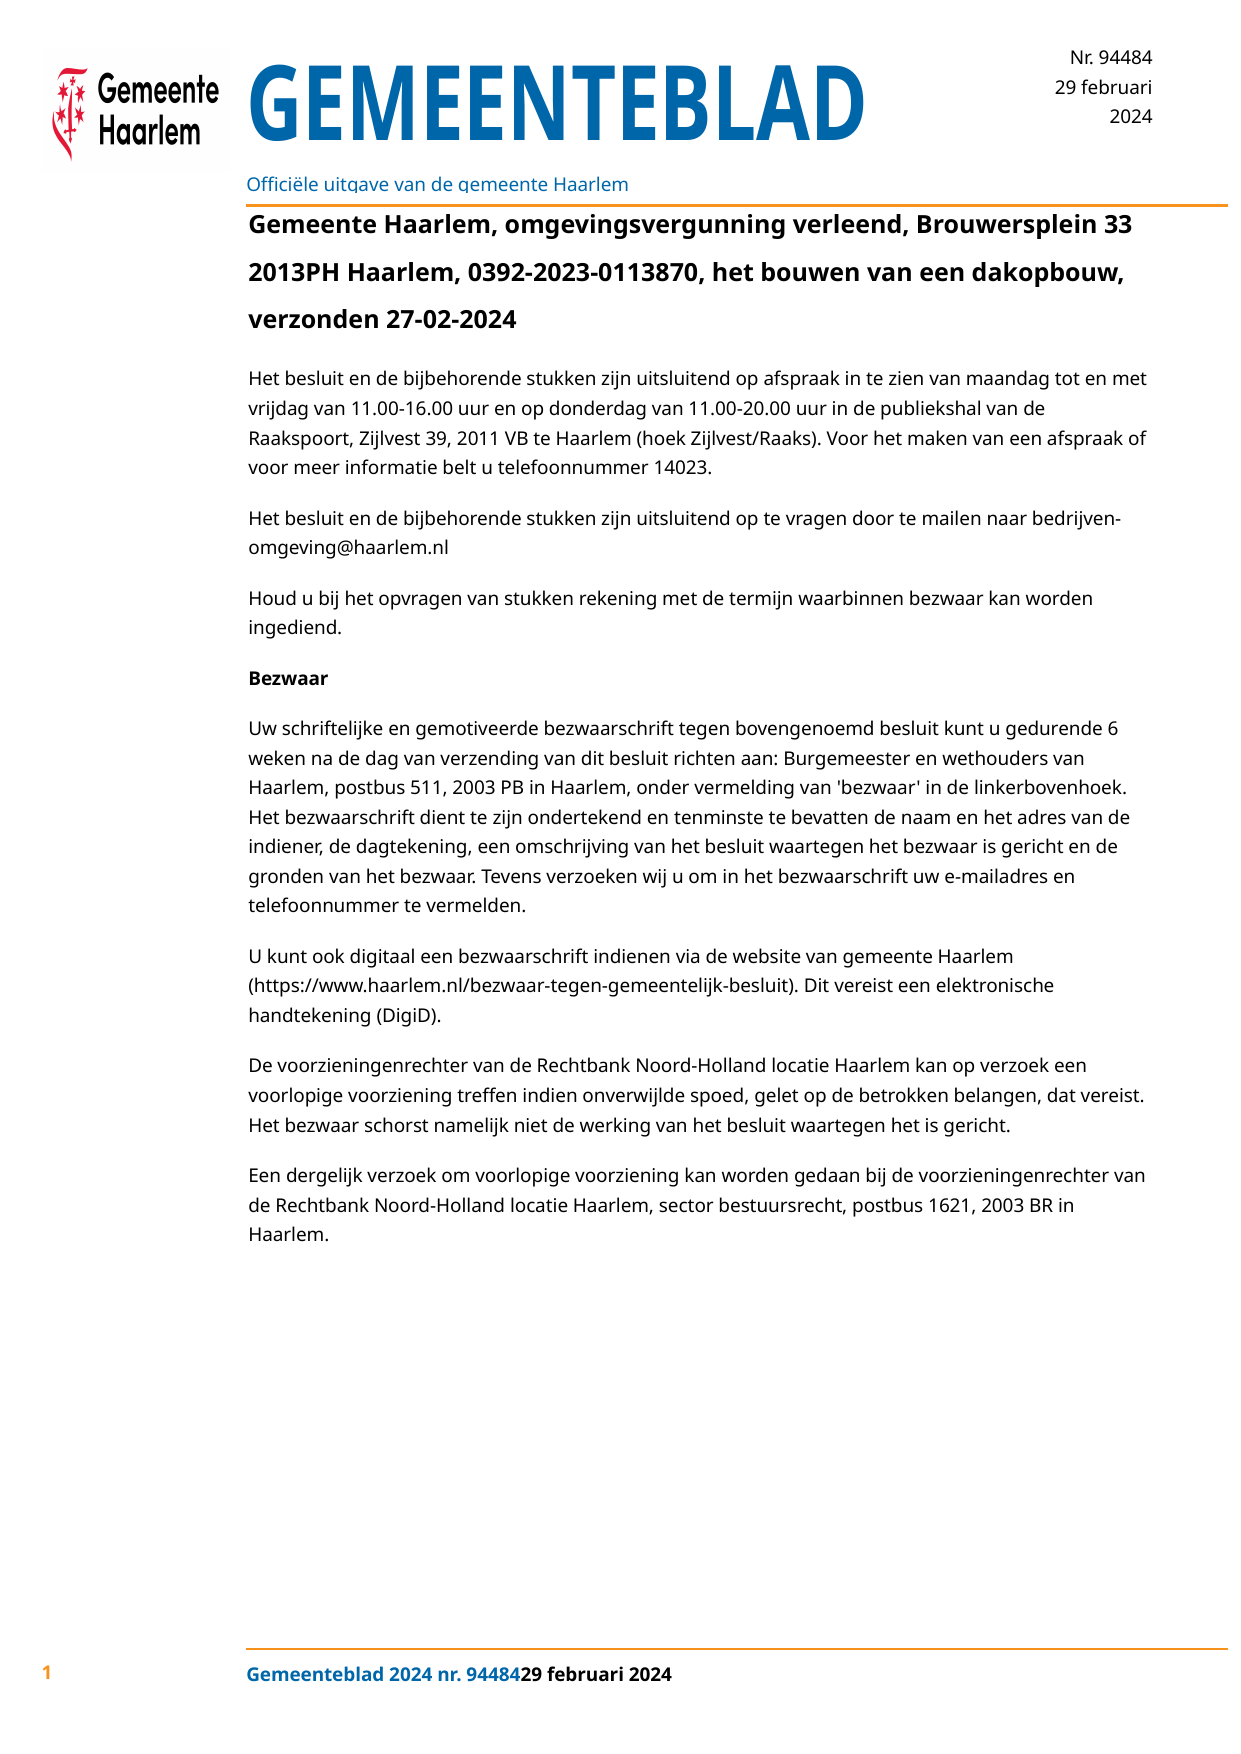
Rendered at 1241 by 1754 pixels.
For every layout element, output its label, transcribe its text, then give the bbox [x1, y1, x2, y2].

text U kunt ook digitaal een bezwaarschrift indienen via de website van gemeente Haarlem (https://www.haarlem.nl/bezwaar-tegen-gemeentelijk-besluit). Dit vereist een elektronische handtekening (DigiD). [248, 943, 1152, 1028]
text Gemeente Haarlem, omgevingsvergunning verleend, Brouwersplein 33 2013PH Haarlem, 0392-2023-0113870, het bouwen van een dakopbouw, verzonden 27-02-2024 [248, 207, 1152, 336]
picture [41, 47, 231, 172]
text Het besluit en de bijbehorende stukken zijn uitsluitend op afspraak in te zien van maandag tot en met vrijdag van 11.00-16.00 uur en op donderdag van 11.00-20.00 uur in de publiekshal van de Raakspoort, Zijlvest 39, 2011 VB te Haarlem (hoek Zijlvest/Raaks). Voor het maken van een afspraak of voor meer informatie belt u telefoonnummer 14023. [248, 366, 1152, 480]
text Het besluit en de bijbehorende stukken zijn uitsluitend op te vragen door te mailen naar bedrijven-omgeving@haarlem.nl [248, 505, 1152, 560]
text Een dergelijk verzoek om voorlopige voorziening kan worden gedaan bij de voorzieningenrechter van de Rechtbank Noord-Holland locatie Haarlem, sector bestuursrecht, postbus 1621, 2003 BR in Haarlem. [248, 1162, 1152, 1247]
text Bezwaar [248, 665, 1152, 690]
text De voorzieningenrechter van de Rechtbank Noord-Holland locatie Haarlem kan op verzoek een voorlopige voorziening treffen indien onverwijlde spoed, gelet op de betrokken belangen, dat vereist. Het bezwaar schorst namelijk niet de werking van het besluit waartegen het is gericht. [248, 1053, 1152, 1137]
text Uw schriftelijke en gemotiveerde bezwaarschrift tegen bovengenoemd besluit kunt u gedurende 6 weken na de dag van verzending van dit besluit richten aan: Burgemeester en wethouders van Haarlem, postbus 511, 2003 PB in Haarlem, onder vermelding van 'bezwaar' in de linkerbovenhoek. Het bezwaarschrift dient te zijn ondertekend en tenminste te bevatten de naam en het adres van de indiener, de dagtekening, een omschrijving van het besluit waartegen het bezwaar is gericht en de gronden van het bezwaar. Tevens verzoeken wij u om in het bezwaarschrift uw e-mailadres en telefoonnummer te vermelden. [248, 715, 1152, 918]
text Houd u bij het opvragen van stukken rekening met de termijn waarbinnen bezwaar kan worden ingediend. [248, 585, 1152, 640]
